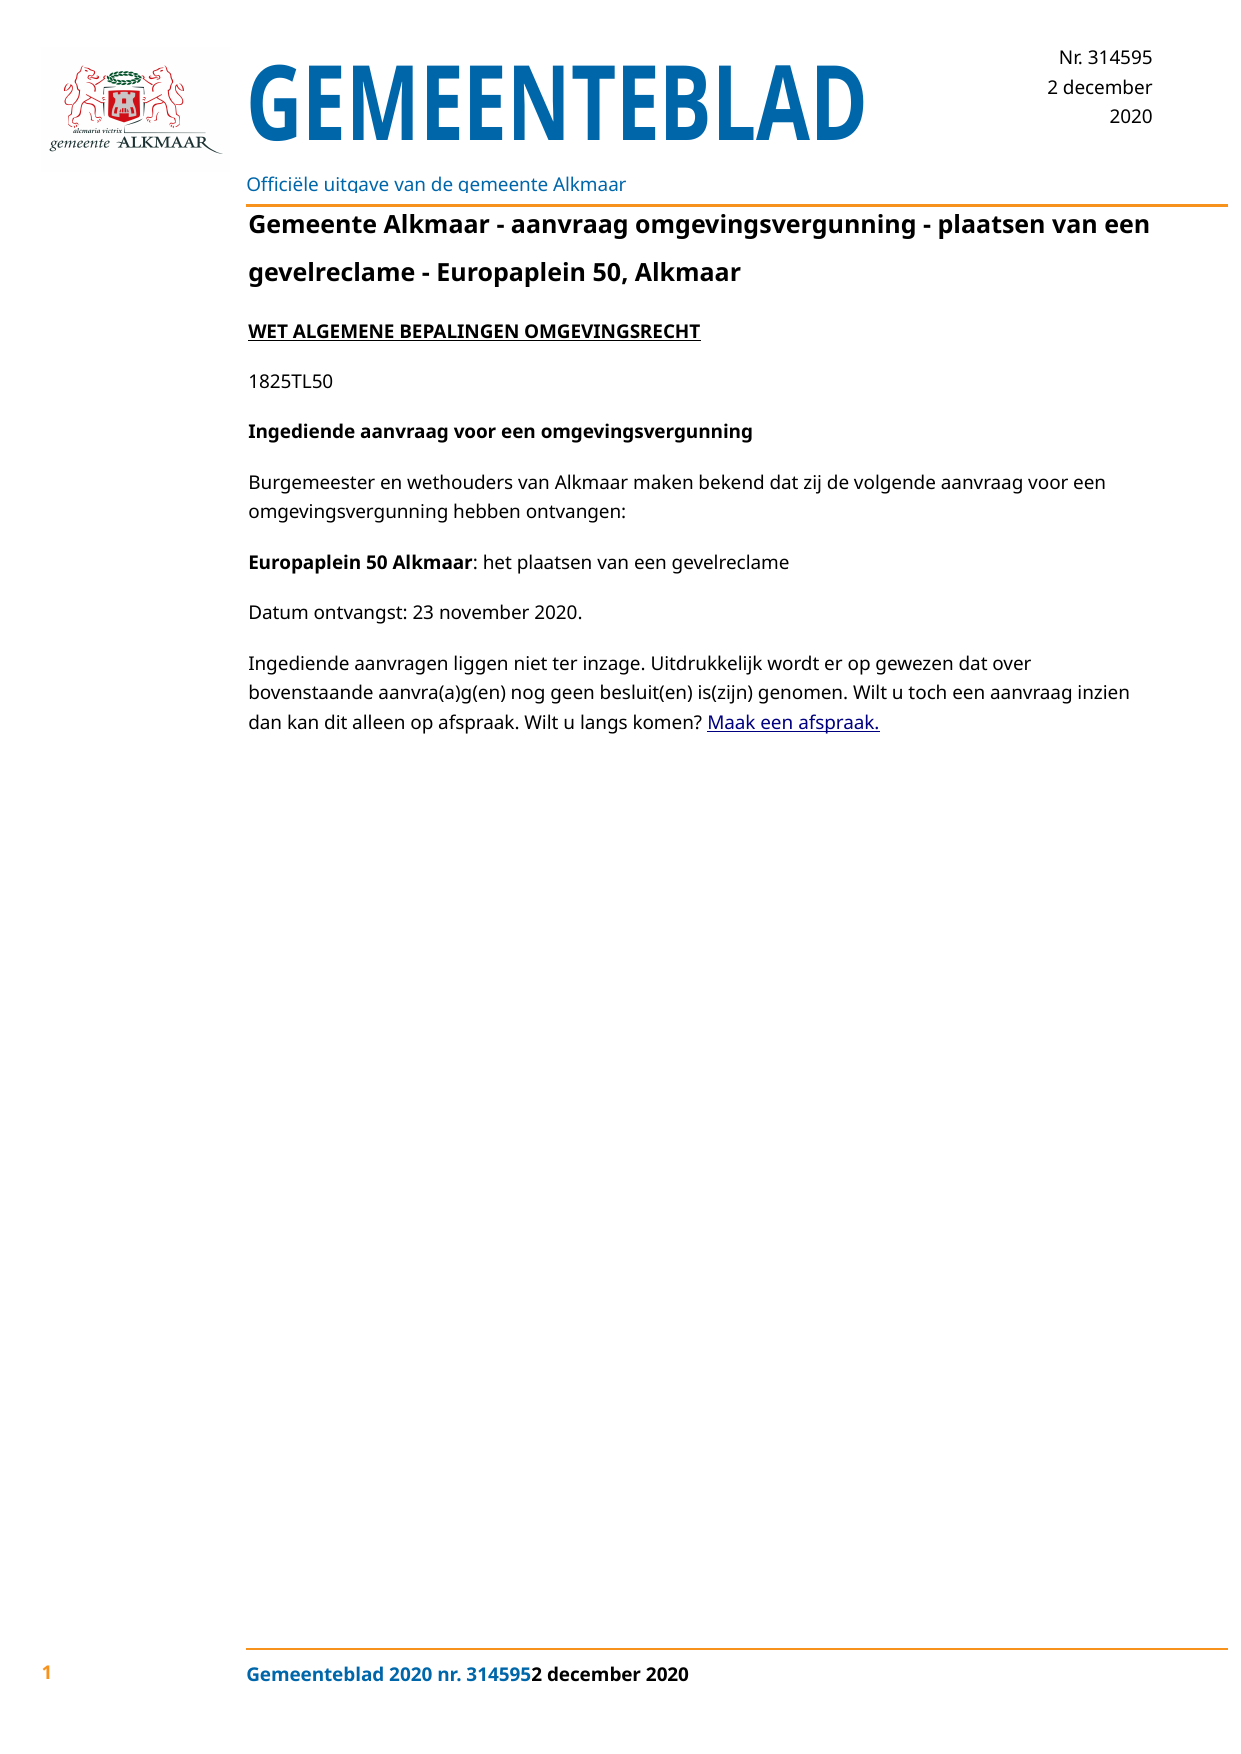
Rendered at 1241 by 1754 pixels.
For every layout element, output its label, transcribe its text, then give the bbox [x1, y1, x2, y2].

text Gemeente Alkmaar - aanvraag omgevingsvergunning - plaatsen van een gevelreclame - Europaplein 50, Alkmaar [248, 207, 1152, 288]
picture [41, 47, 231, 172]
text WET ALGEMENE BEPALINGEN OMGEVINGSRECHT [248, 318, 1152, 344]
text Europaplein 50 Alkmaar: het plaatsen van een gevelreclame [248, 549, 1152, 575]
text Ingediende aanvragen liggen niet ter inzage. Uitdrukkelijk wordt er op gewezen dat over bovenstaande aanvra(a)g(en) nog geen besluit(en) is(zijn) genomen. Wilt u toch een aanvraag inzien dan kan dit alleen op afspraak. Wilt u langs komen? Maak een afspraak. [248, 650, 1152, 735]
text 1825TL50 [248, 368, 1152, 394]
text Datum ontvangst: 23 november 2020. [248, 599, 1152, 625]
text Burgemeester en wethouders van Alkmaar maken bekend dat zij de volgende aanvraag voor een omgevingsvergunning hebben ontvangen: [248, 469, 1152, 524]
text Ingediende aanvraag voor een omgevingsvergunning [248, 419, 1152, 444]
